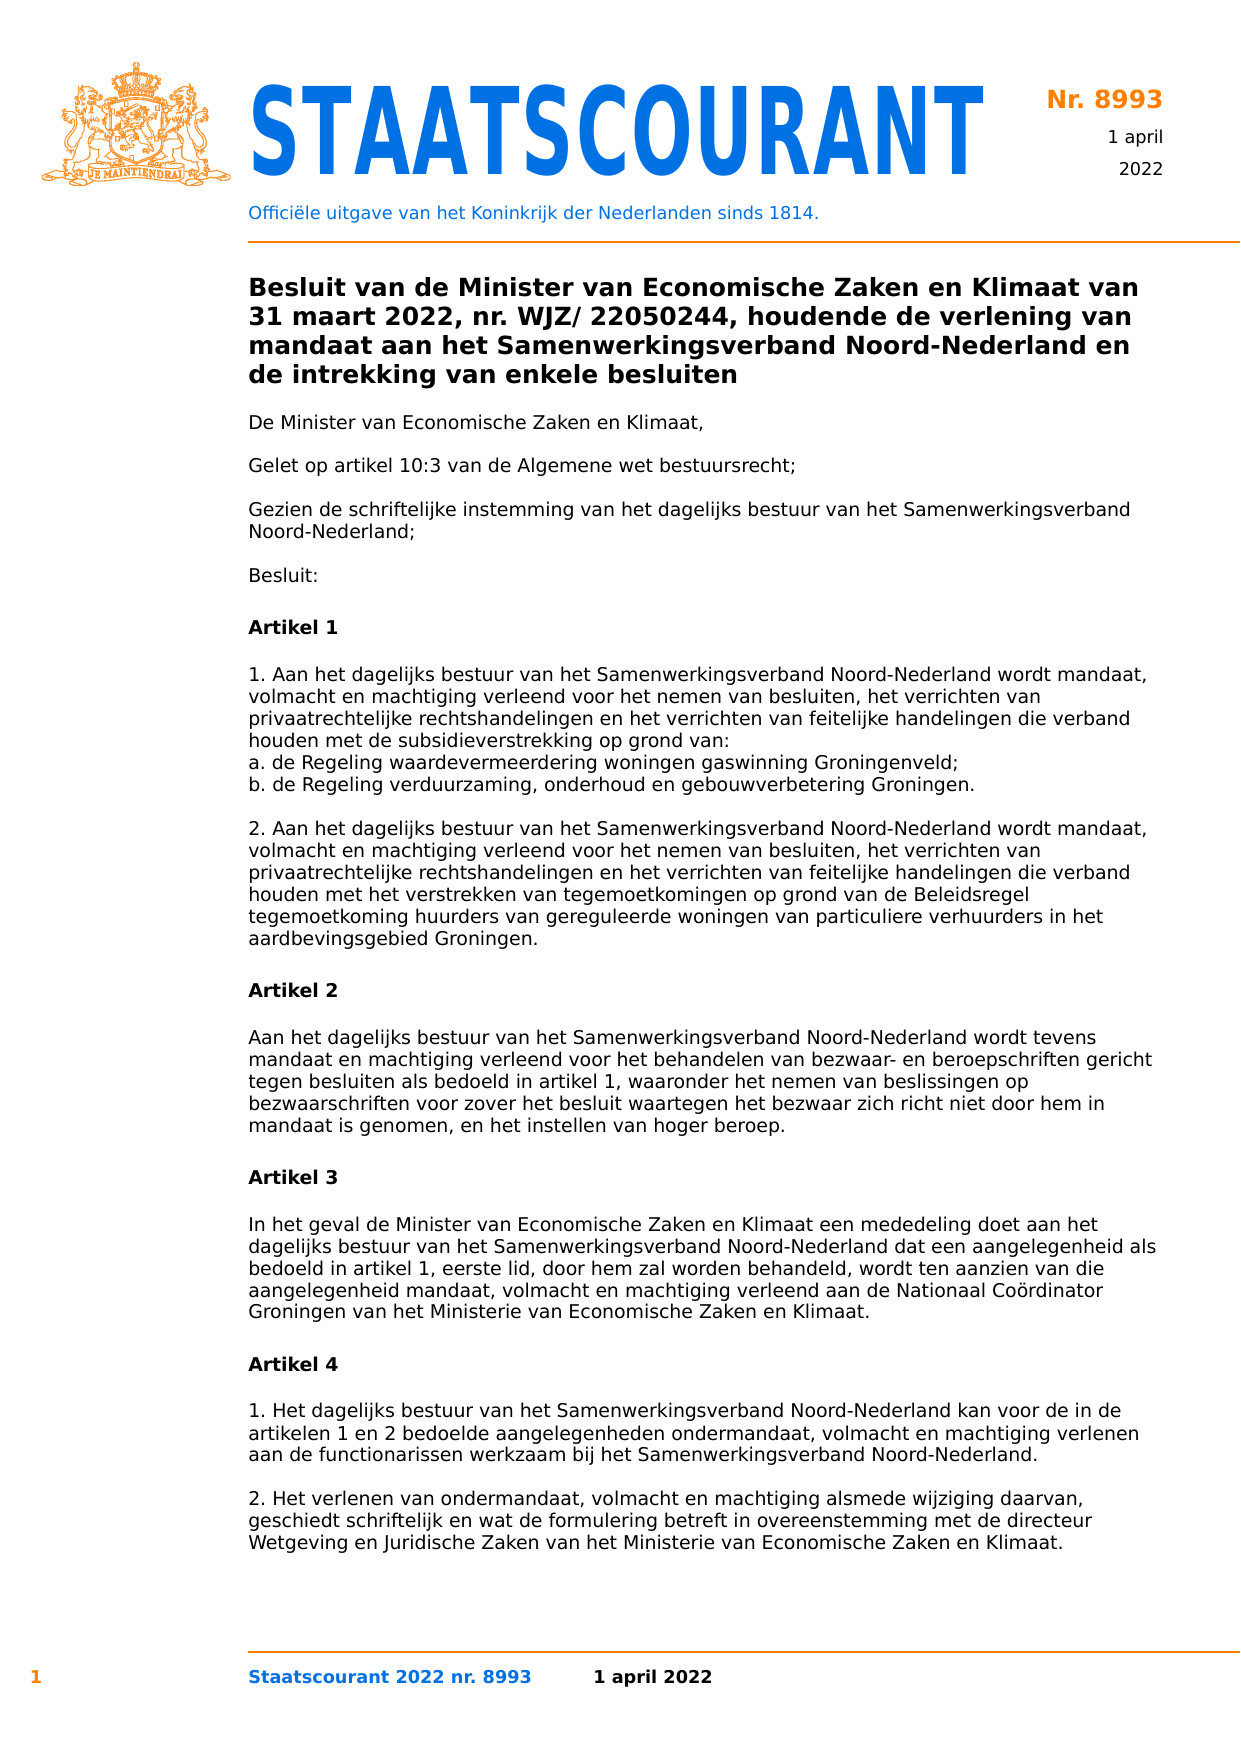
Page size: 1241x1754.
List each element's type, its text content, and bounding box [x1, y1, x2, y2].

table_header [25, 62, 248, 241]
subtitle Artikel 3 [248, 1167, 1163, 1188]
table_header Nr. 8993 [998, 62, 1240, 121]
table_cell 1 april [998, 121, 1240, 153]
table_header STAATSCOURANT [248, 62, 998, 203]
text Aan het dagelijks bestuur van het Samenwerkingsverband Noord-Nederland wordt tevens mandaat en machtiging verleend voor het behandelen van bezwaar- en beroepschriften gericht tegen besluiten als bedoeld in artikel 1, waaronder het nemen van beslissingen op bezwaarschriften voor zover het besluit waartegen het bezwaar zich richt niet door hem in mandaat is genomen, en het instellen van hoger beroep. [248, 1027, 1163, 1137]
text Gezien de schriftelijke instemming van het dagelijks bestuur van het Samenwerkingsverband Noord-Nederland; [248, 499, 1163, 543]
text Gelet op artikel 10:3 van de Algemene wet bestuursrecht; [248, 455, 1163, 477]
subtitle Artikel 4 [248, 1353, 1163, 1375]
text 1. Het dagelijks bestuur van het Samenwerkingsverband Noord-Nederland kan voor de in de artikelen 1 en 2 bedoelde aangelegenheden ondermandaat, volmacht en machtiging verlenen aan de functionarissen werkzaam bij het Samenwerkingsverband Noord-Nederland. [248, 1400, 1163, 1466]
text In het geval de Minister van Economische Zaken en Klimaat een mededeling doet aan het dagelijks bestuur van het Samenwerkingsverband Noord-Nederland dat een aangelegenheid als bedoeld in artikel 1, eerste lid, door hem zal worden behandeld, wordt ten aanzien van die aangelegenheid mandaat, volmacht en machtiging verleend aan de Nationaal Coördinator Groningen van het Ministerie van Economische Zaken en Klimaat. [248, 1213, 1163, 1323]
text 1. Aan het dagelijks bestuur van het Samenwerkingsverband Noord-Nederland wordt mandaat, volmacht en machtiging verleend voor het nemen van besluiten, het verrichten van privaatrechtelijke rechtshandelingen en het verrichten van feitelijke handelingen die verband houden met de subsidieverstrekking op grond van: [248, 664, 1163, 752]
text Besluit: [248, 565, 1163, 587]
subtitle Artikel 2 [248, 980, 1163, 1002]
text a. de Regeling waardevermeerdering woningen gaswinning Groningenveld; [248, 752, 1163, 774]
table_cell Officiële uitgave van het Koninkrijk der Nederlanden sinds 1814. [248, 203, 1240, 241]
picture [41, 62, 231, 186]
subtitle Artikel 1 [248, 617, 1163, 639]
subtitle Besluit van de Minister van Economische Zaken en Klimaat van 31 maart 2022, nr. WJZ/ 22050244, houdende de verlening van mandaat aan het Samenwerkingsverband Noord-Nederland en de intrekking van enkele besluiten [248, 273, 1163, 390]
text De Minister van Economische Zaken en Klimaat, [248, 412, 1163, 433]
text b. de Regeling verduurzaming, onderhoud en gebouwverbetering Groningen. [248, 774, 1163, 796]
table_cell 2022 [998, 153, 1240, 203]
text 2. Aan het dagelijks bestuur van het Samenwerkingsverband Noord-Nederland wordt mandaat, volmacht en machtiging verleend voor het nemen van besluiten, het verrichten van privaatrechtelijke rechtshandelingen en het verrichten van feitelijke handelingen die verband houden met het verstrekken van tegemoetkomingen op grond van de Beleidsregel tegemoetkoming huurders van gereguleerde woningen van particuliere verhuurders in het aardbevingsgebied Groningen. [248, 818, 1163, 950]
text 2. Het verlenen van ondermandaat, volmacht en machtiging alsmede wijziging daarvan, geschiedt schriftelijk en wat de formulering betreft in overeenstemming met de directeur Wetgeving en Juridische Zaken van het Ministerie van Economische Zaken en Klimaat. [248, 1488, 1163, 1554]
